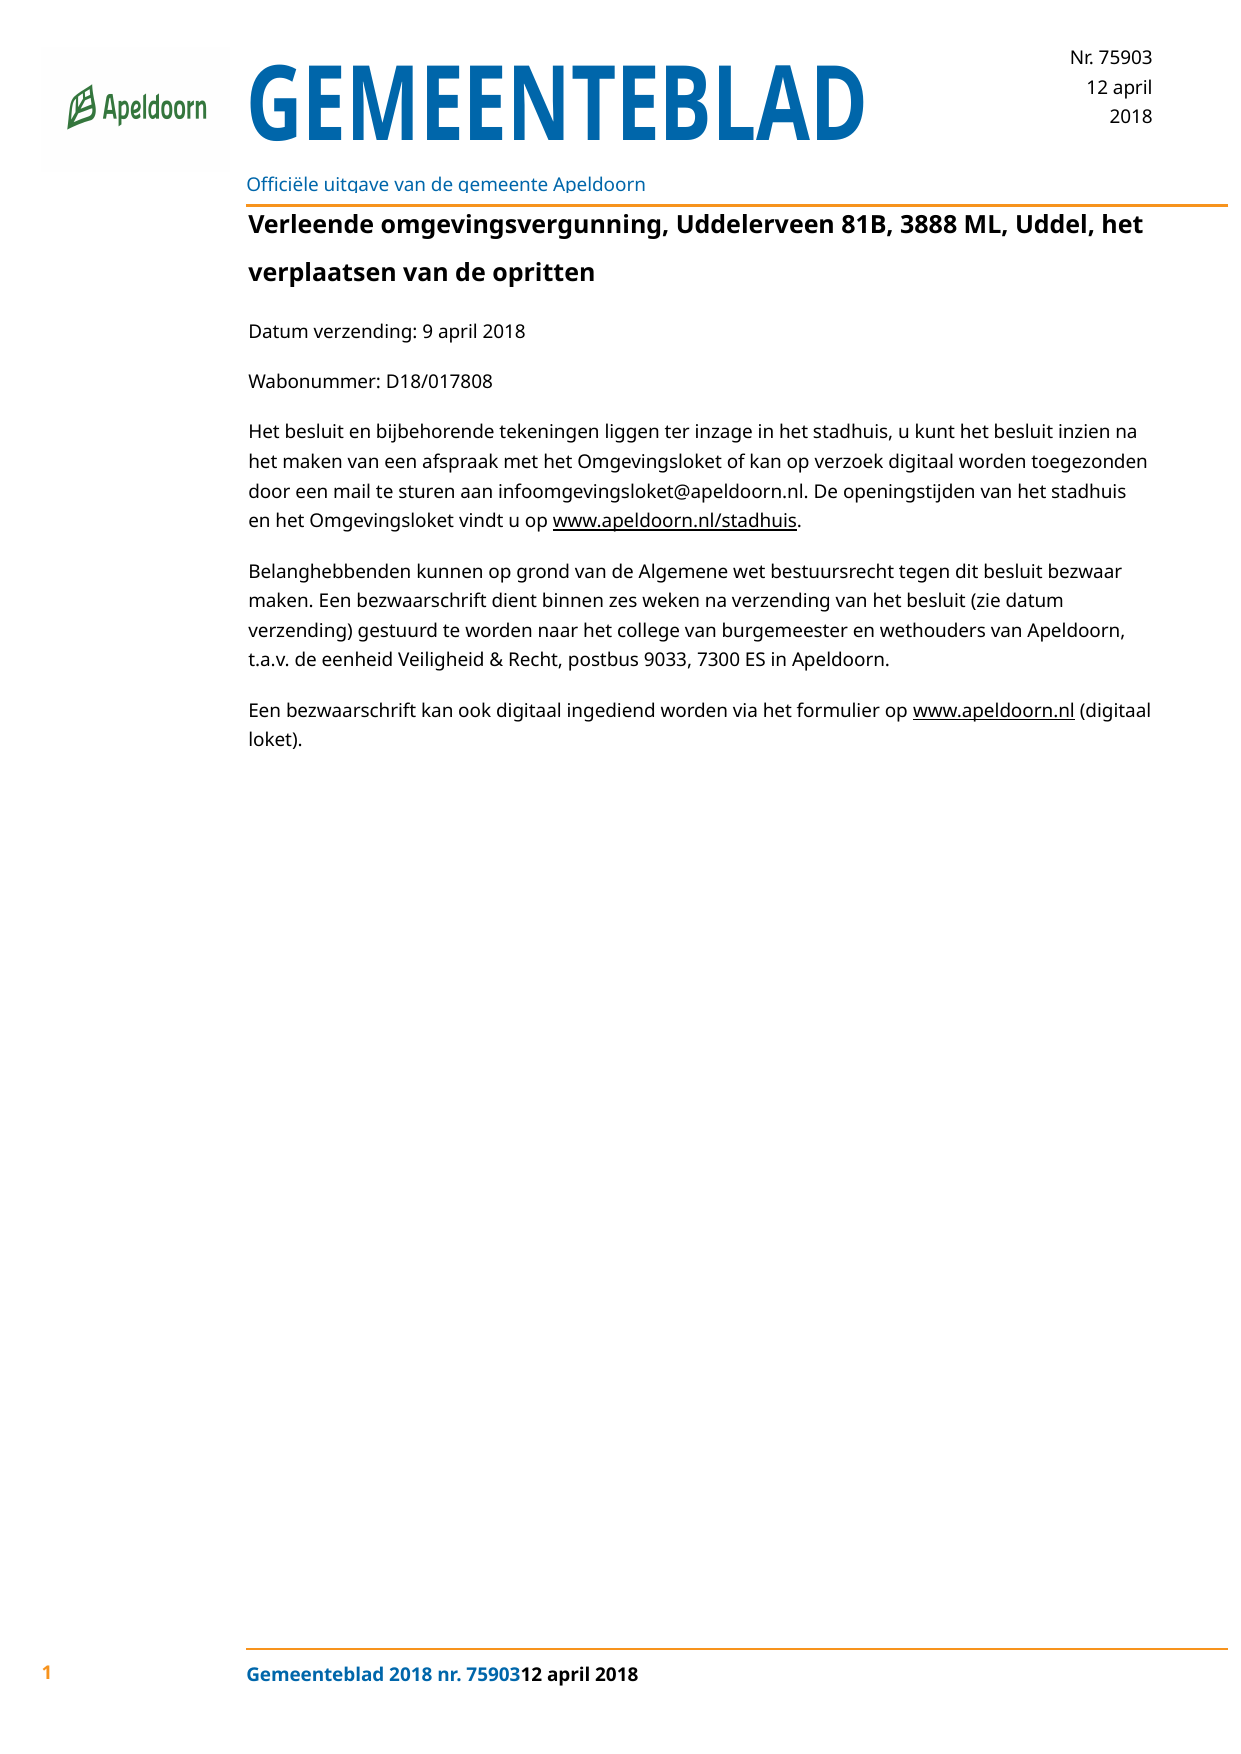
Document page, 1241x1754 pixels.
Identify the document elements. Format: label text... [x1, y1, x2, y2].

text Een bezwaarschrift kan ook digitaal ingediend worden via het formulier op www.apeldoorn.nl (digitaal loket). [248, 697, 1152, 752]
text Wabonummer: D18/017808 [248, 368, 1152, 394]
text Het besluit en bijbehorende tekeningen liggen ter inzage in het stadhuis, u kunt het besluit inzien na het maken van een afspraak met het Omgevingsloket of kan op verzoek digitaal worden toegezonden door een mail te sturen aan infoomgevingsloket@apeldoorn.nl. De openingstijden van het stadhuis en het Omgevingsloket vindt u op www.apeldoorn.nl/stadhuis. [248, 419, 1152, 533]
text Datum verzending: 9 april 2018 [248, 318, 1152, 344]
text Belanghebbenden kunnen op grond van de Algemene wet bestuursrecht tegen dit besluit bezwaar maken. Een bezwaarschrift dient binnen zes weken na verzending van het besluit (zie datum verzending) gestuurd te worden naar het college van burgemeester en wethouders van Apeldoorn, t.a.v. de eenheid Veiligheid & Recht, postbus 9033, 7300 ES in Apeldoorn. [248, 558, 1152, 672]
text Verleende omgevingsvergunning, Uddelerveen 81B, 3888 ML, Uddel, het verplaatsen van de opritten [248, 207, 1152, 288]
picture [41, 47, 231, 172]
